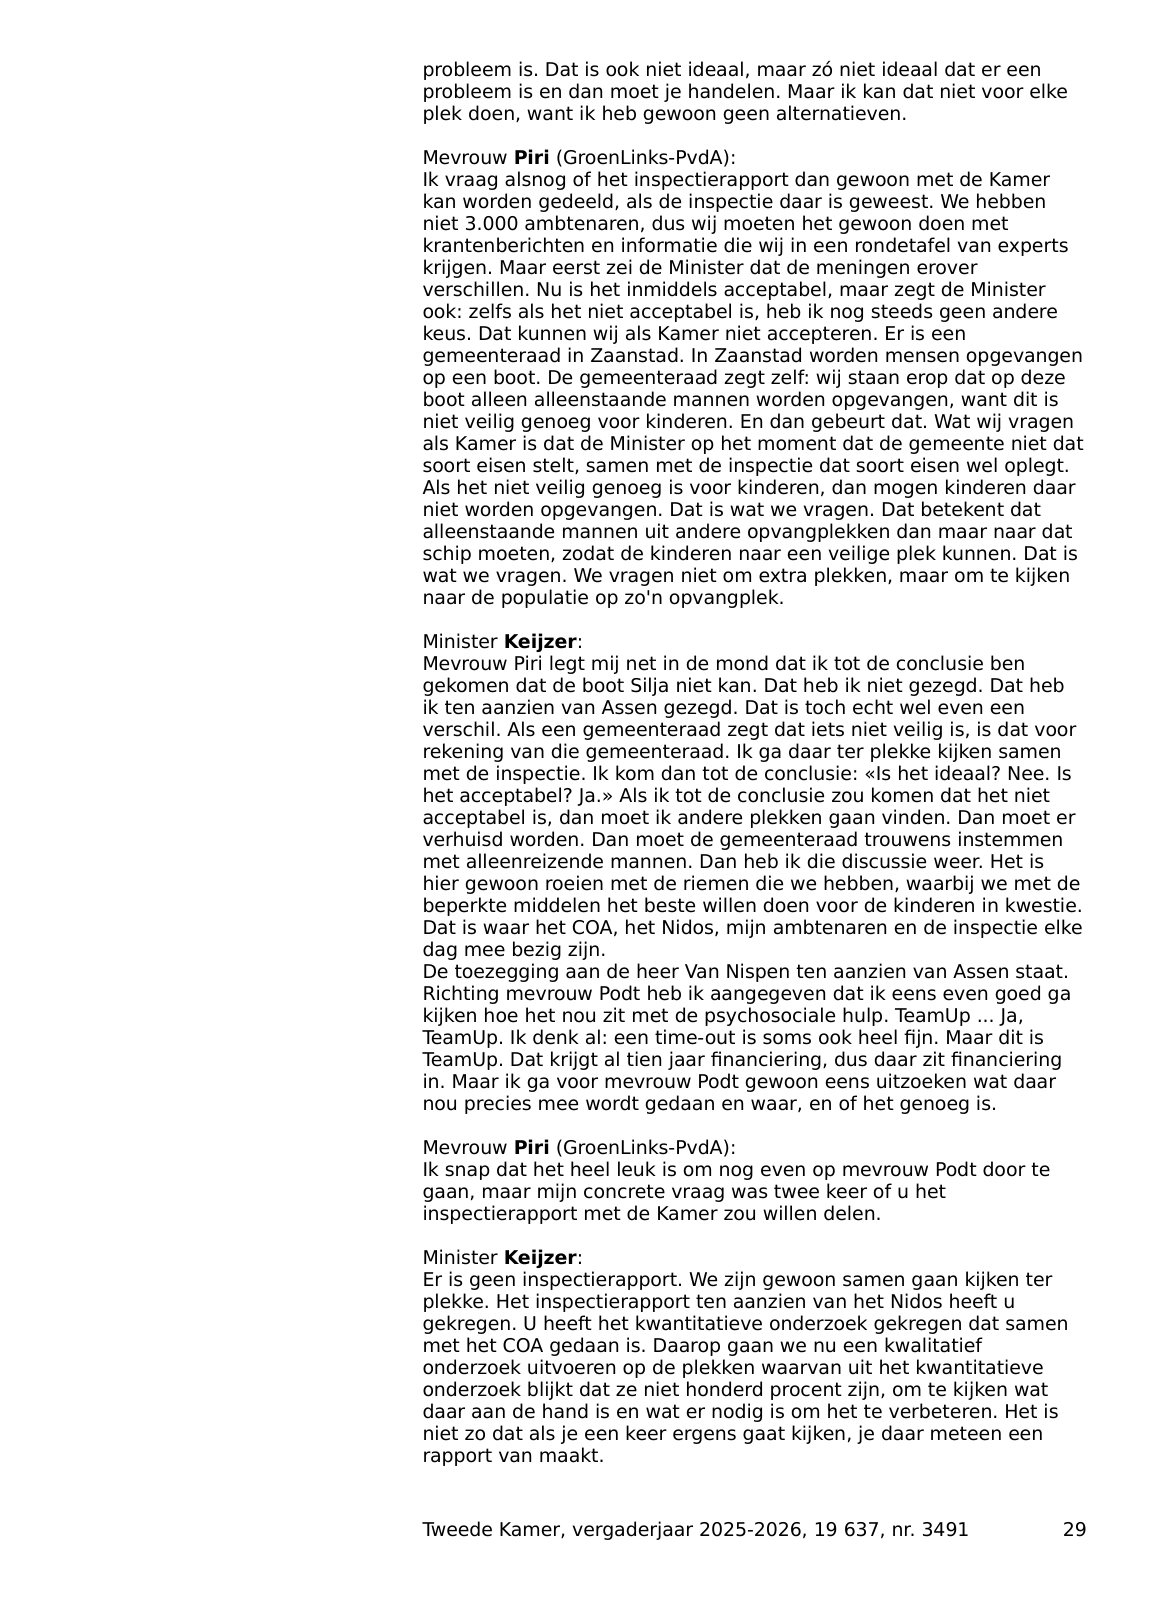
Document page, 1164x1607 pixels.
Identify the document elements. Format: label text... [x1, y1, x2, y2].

text De toezegging aan de heer Van Nispen ten aanzien van Assen staat. Richting mevrouw Podt heb ik aangegeven dat ik eens even goed ga kijken hoe het nou zit met de psychosociale hulp. TeamUp ... Ja, TeamUp. Ik denk al: een time-out is soms ook heel fijn. Maar dit is TeamUp. Dat krijgt al tien jaar financiering, dus daar zit financiering in. Maar ik ga voor mevrouw Podt gewoon eens uitzoeken wat daar nou precies mee wordt gedaan en waar, en of het genoeg is. [422, 961, 1087, 1114]
text probleem is. Dat is ook niet ideaal, maar zó niet ideaal dat er een probleem is en dan moet je handelen. Maar ik kan dat niet voor elke plek doen, want ik heb gewoon geen alternatieven. [422, 59, 1087, 125]
text Ik snap dat het heel leuk is om nog even op mevrouw Podt door te gaan, maar mijn concrete vraag was twee keer of u het inspectierapport met de Kamer zou willen delen. [422, 1159, 1087, 1224]
text Minister Keijzer: [422, 1247, 1087, 1269]
text Mevrouw Piri legt mij net in de mond dat ik tot de conclusie ben gekomen dat de boot Silja niet kan. Dat heb ik niet gezegd. Dat heb ik ten aanzien van Assen gezegd. Dat is toch echt wel even een verschil. Als een gemeenteraad zegt dat iets niet veilig is, is dat voor rekening van die gemeenteraad. Ik ga daar ter plekke kijken samen met de inspectie. Ik kom dan tot de conclusie: «Is het ideaal? Nee. Is het acceptabel? Ja.» Als ik tot de conclusie zou komen dat het niet acceptabel is, dan moet ik andere plekken gaan vinden. Dan moet er verhuisd worden. Dan moet de gemeenteraad trouwens instemmen met alleenreizende mannen. Dan heb ik die discussie weer. Het is hier gewoon roeien met de riemen die we hebben, waarbij we met de beperkte middelen het beste willen doen voor de kinderen in kwestie. Dat is waar het COA, het Nidos, mijn ambtenaren en de inspectie elke dag mee bezig zijn. [422, 653, 1087, 961]
text Minister Keijzer: [422, 631, 1087, 653]
text Mevrouw Piri (GroenLinks-PvdA): [422, 1137, 1087, 1159]
text Er is geen inspectierapport. We zijn gewoon samen gaan kijken ter plekke. Het inspectierapport ten aanzien van het Nidos heeft u gekregen. U heeft het kwantitatieve onderzoek gekregen dat samen met het COA gedaan is. Daarop gaan we nu een kwalitatief onderzoek uitvoeren op de plekken waarvan uit het kwantitatieve onderzoek blijkt dat ze niet honderd procent zijn, om te kijken wat daar aan de hand is en wat er nodig is om het te verbeteren. Het is niet zo dat als je een keer ergens gaat kijken, je daar meteen een rapport van maakt. [422, 1269, 1087, 1467]
text Mevrouw Piri (GroenLinks-PvdA): [422, 147, 1087, 169]
text Ik vraag alsnog of het inspectierapport dan gewoon met de Kamer kan worden gedeeld, als de inspectie daar is geweest. We hebben niet 3.000 ambtenaren, dus wij moeten het gewoon doen met krantenberichten en informatie die wij in een rondetafel van experts krijgen. Maar eerst zei de Minister dat de meningen erover verschillen. Nu is het inmiddels acceptabel, maar zegt de Minister ook: zelfs als het niet acceptabel is, heb ik nog steeds geen andere keus. Dat kunnen wij als Kamer niet accepteren. Er is een gemeenteraad in Zaanstad. In Zaanstad worden mensen opgevangen op een boot. De gemeenteraad zegt zelf: wij staan erop dat op deze boot alleen alleenstaande mannen worden opgevangen, want dit is niet veilig genoeg voor kinderen. En dan gebeurt dat. Wat wij vragen als Kamer is dat de Minister op het moment dat de gemeente niet dat soort eisen stelt, samen met de inspectie dat soort eisen wel oplegt. Als het niet veilig genoeg is voor kinderen, dan mogen kinderen daar niet worden opgevangen. Dat is wat we vragen. Dat betekent dat alleenstaande mannen uit andere opvangplekken dan maar naar dat schip moeten, zodat de kinderen naar een veilige plek kunnen. Dat is wat we vragen. We vragen niet om extra plekken, maar om te kijken naar de populatie op zo'n opvangplek. [422, 169, 1087, 609]
